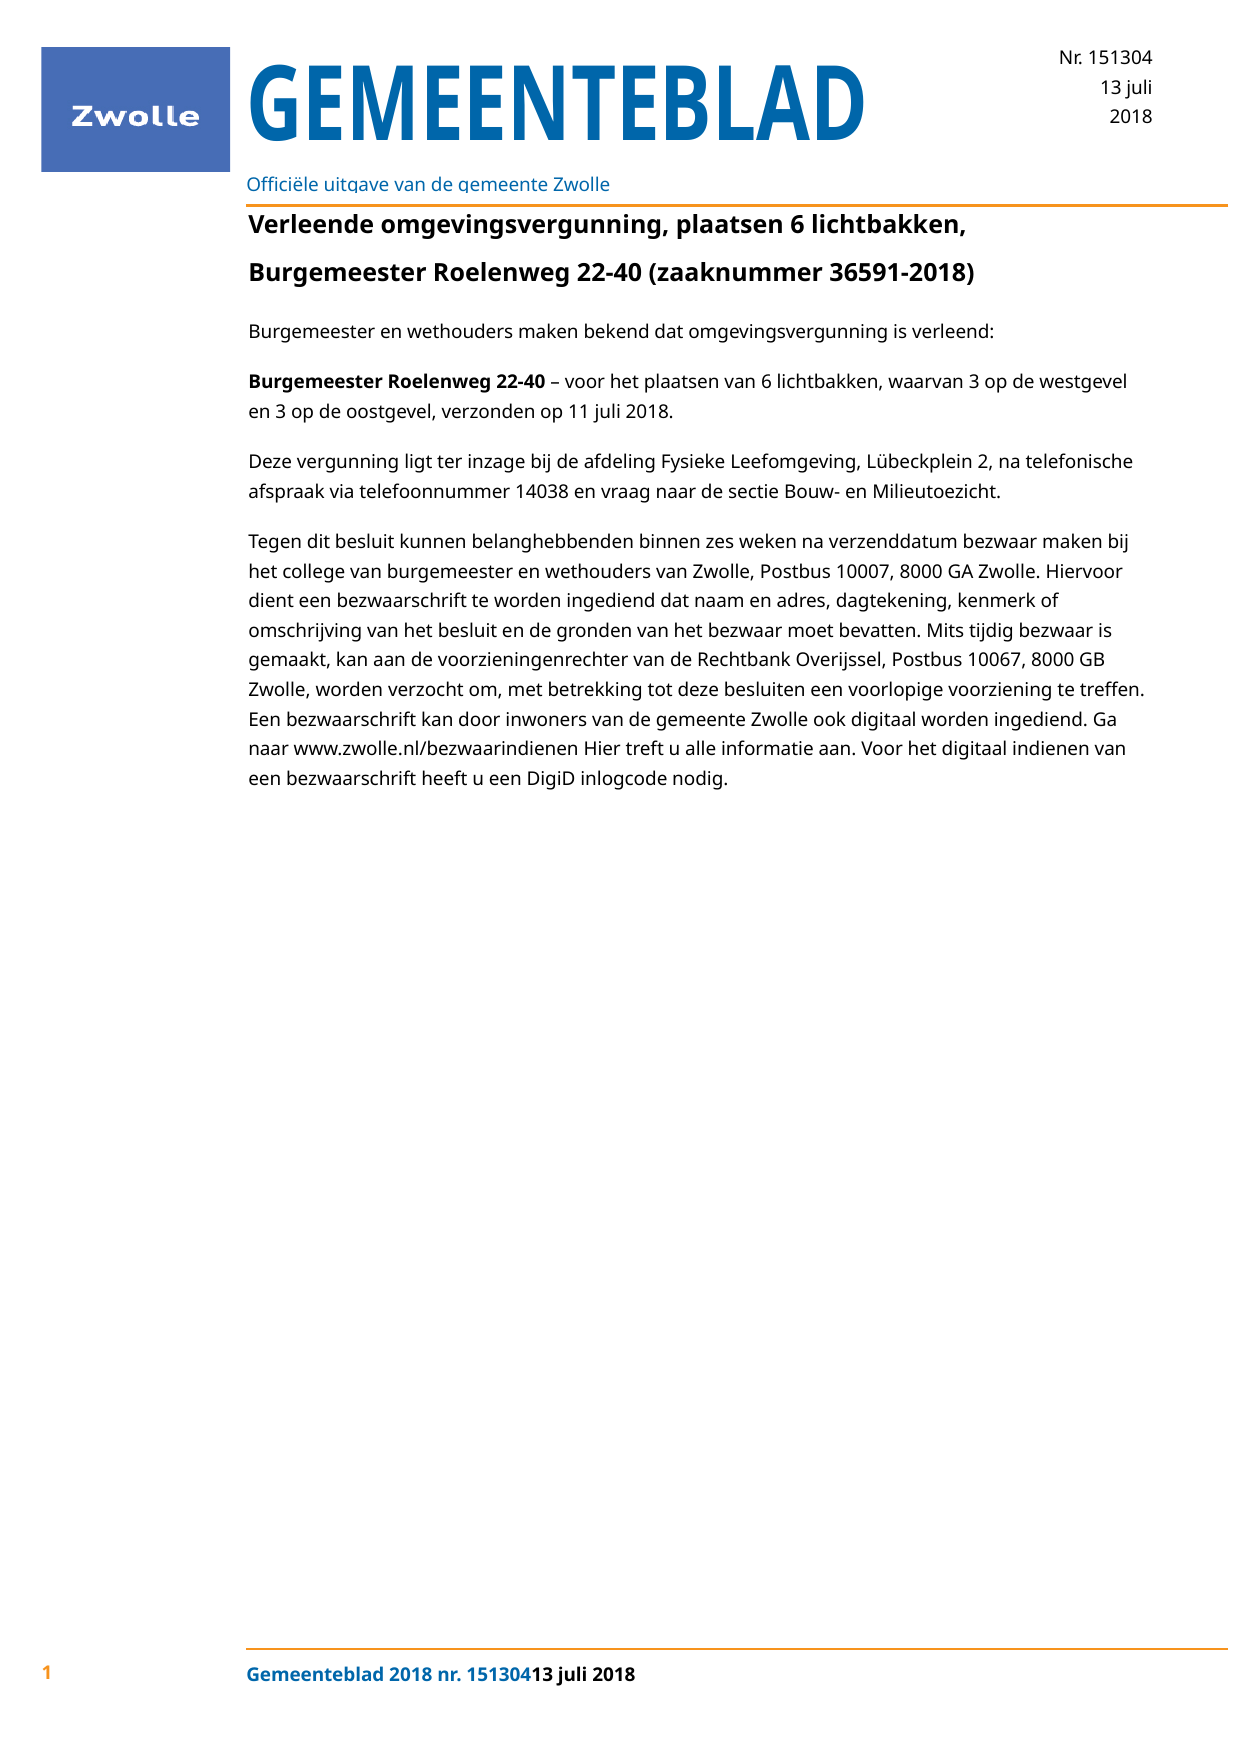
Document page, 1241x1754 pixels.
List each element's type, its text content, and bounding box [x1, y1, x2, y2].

picture [41, 47, 231, 172]
text Deze vergunning ligt ter inzage bij de afdeling Fysieke Leefomgeving, Lübeckplein 2, na telefonische afspraak via telefoonnummer 14038 en vraag naar de sectie Bouw- en Milieutoezicht. [248, 448, 1152, 504]
text Burgemeester Roelenweg 22-40 – voor het plaatsen van 6 lichtbakken, waarvan 3 op de westgevel en 3 op de oostgevel, verzonden op 11 juli 2018. [248, 368, 1152, 424]
text Burgemeester en wethouders maken bekend dat omgevingsvergunning is verleend: [248, 318, 1152, 344]
text Verleende omgevingsvergunning, plaatsen 6 lichtbakken, Burgemeester Roelenweg 22-40 (zaaknummer 36591-2018) [248, 207, 1152, 288]
text Tegen dit besluit kunnen belanghebbenden binnen zes weken na verzenddatum bezwaar maken bij het college van burgemeester en wethouders van Zwolle, Postbus 10007, 8000 GA Zwolle. Hiervoor dient een bezwaarschrift te worden ingediend dat naam en adres, dagtekening, kenmerk of omschrijving van het besluit en de gronden van het bezwaar moet bevatten. Mits tijdig bezwaar is gemaakt, kan aan de voorzieningenrechter van de Rechtbank Overijssel, Postbus 10067, 8000 GB Zwolle, worden verzocht om, met betrekking tot deze besluiten een voorlopige voorziening te treffen. Een bezwaarschrift kan door inwoners van de gemeente Zwolle ook digitaal worden ingediend. Ga naar www.zwolle.nl/bezwaarindienen Hier treft u alle informatie aan. Voor het digitaal indienen van een bezwaarschrift heeft u een DigiD inlogcode nodig. [248, 528, 1152, 791]
